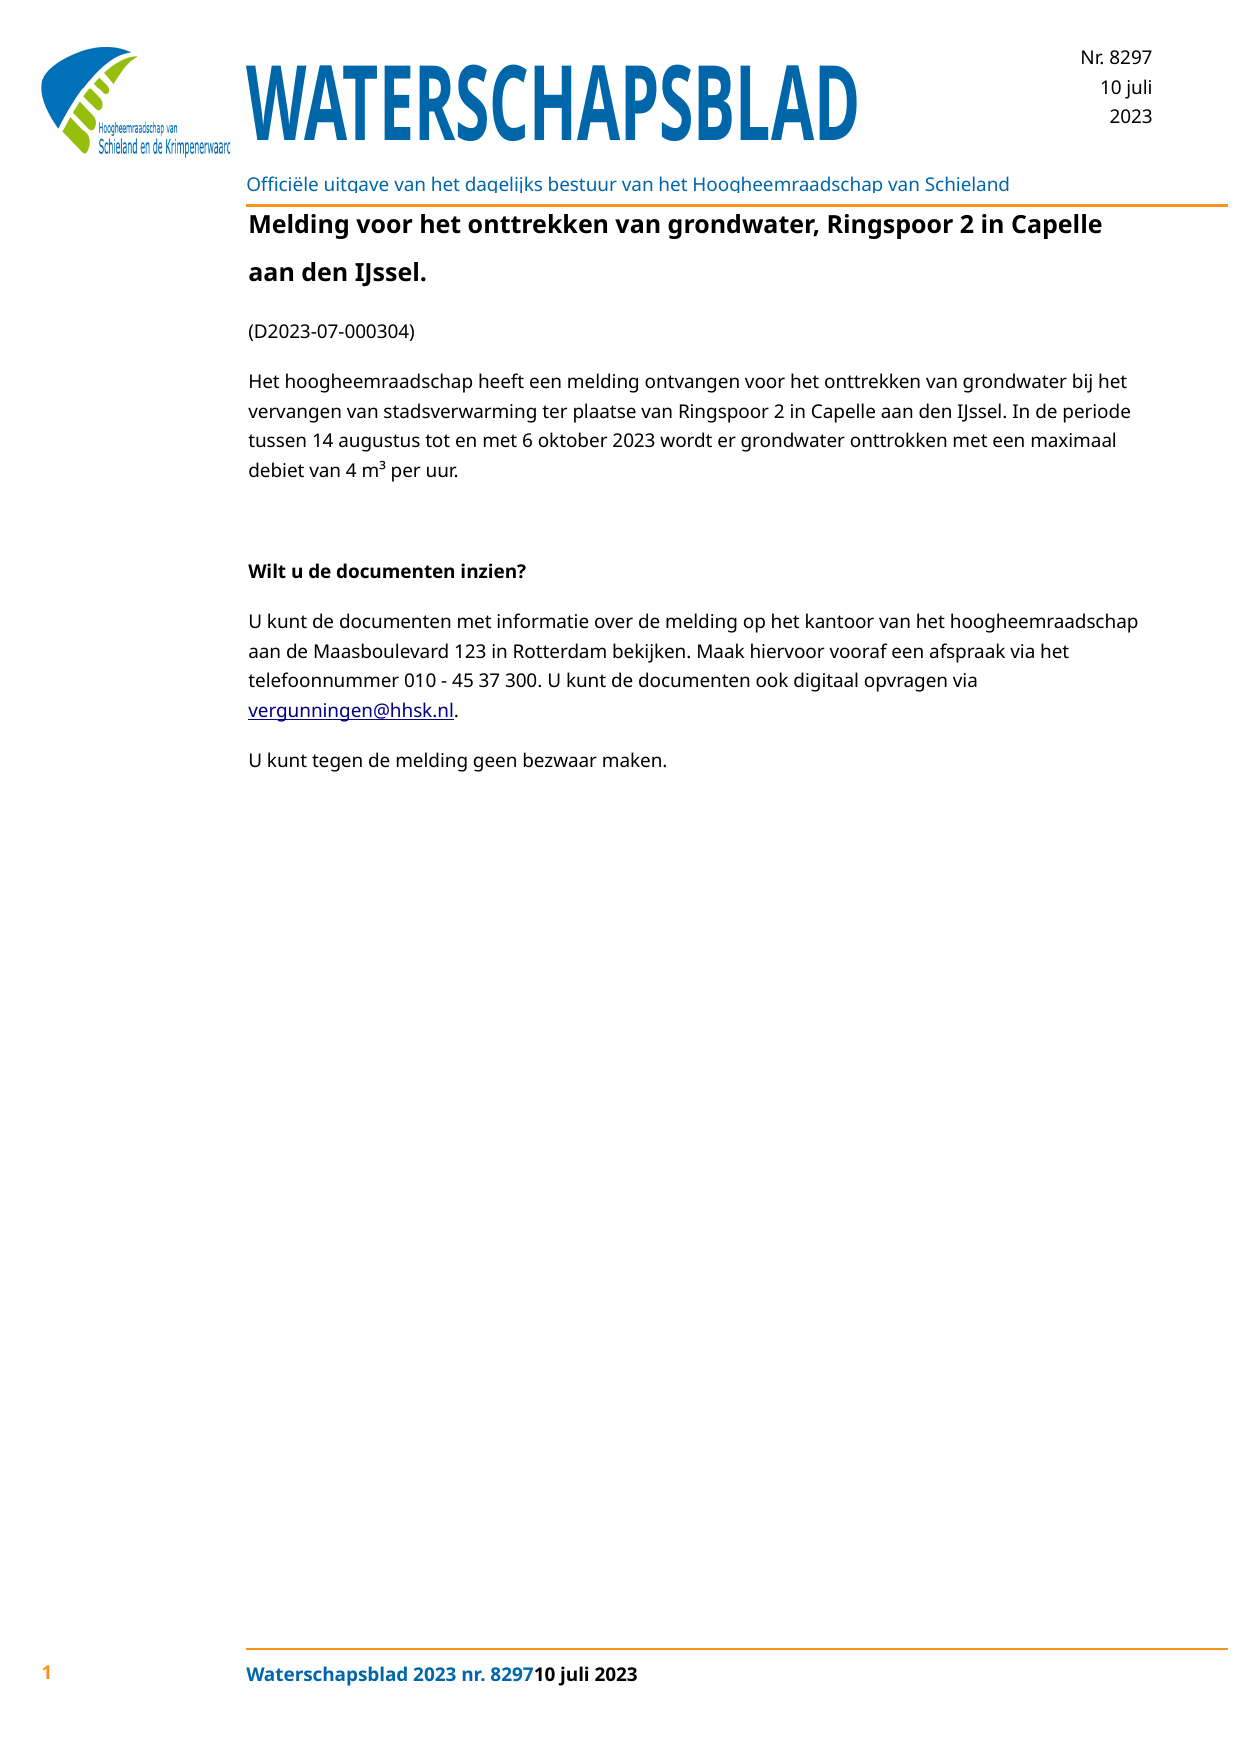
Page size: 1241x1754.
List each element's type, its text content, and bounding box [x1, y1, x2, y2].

picture [41, 47, 231, 172]
text (D2023-07-000304) [248, 318, 1152, 344]
text U kunt tegen de melding geen bezwaar maken. [248, 747, 1152, 773]
text Wilt u de documenten inzien? [248, 558, 1152, 584]
text U kunt de documenten met informatie over de melding op het kantoor van het hoogheemraadschap aan de Maasboulevard 123 in Rotterdam bekijken. Maak hiervoor vooraf een afspraak via het telefoonnummer 010 - 45 37 300. U kunt de documenten ook digitaal opvragen via vergunningen@hhsk.nl. [248, 608, 1152, 723]
text Het hoogheemraadschap heeft een melding ontvangen voor het onttrekken van grondwater bij het vervangen van stadsverwarming ter plaatse van Ringspoor 2 in Capelle aan den IJssel. In de periode tussen 14 augustus tot en met 6 oktober 2023 wordt er grondwater onttrokken met een maximaal debiet van 4 m³ per uur. [248, 368, 1152, 483]
text Melding voor het onttrekken van grondwater, Ringspoor 2 in Capelle aan den IJssel. [248, 207, 1152, 288]
